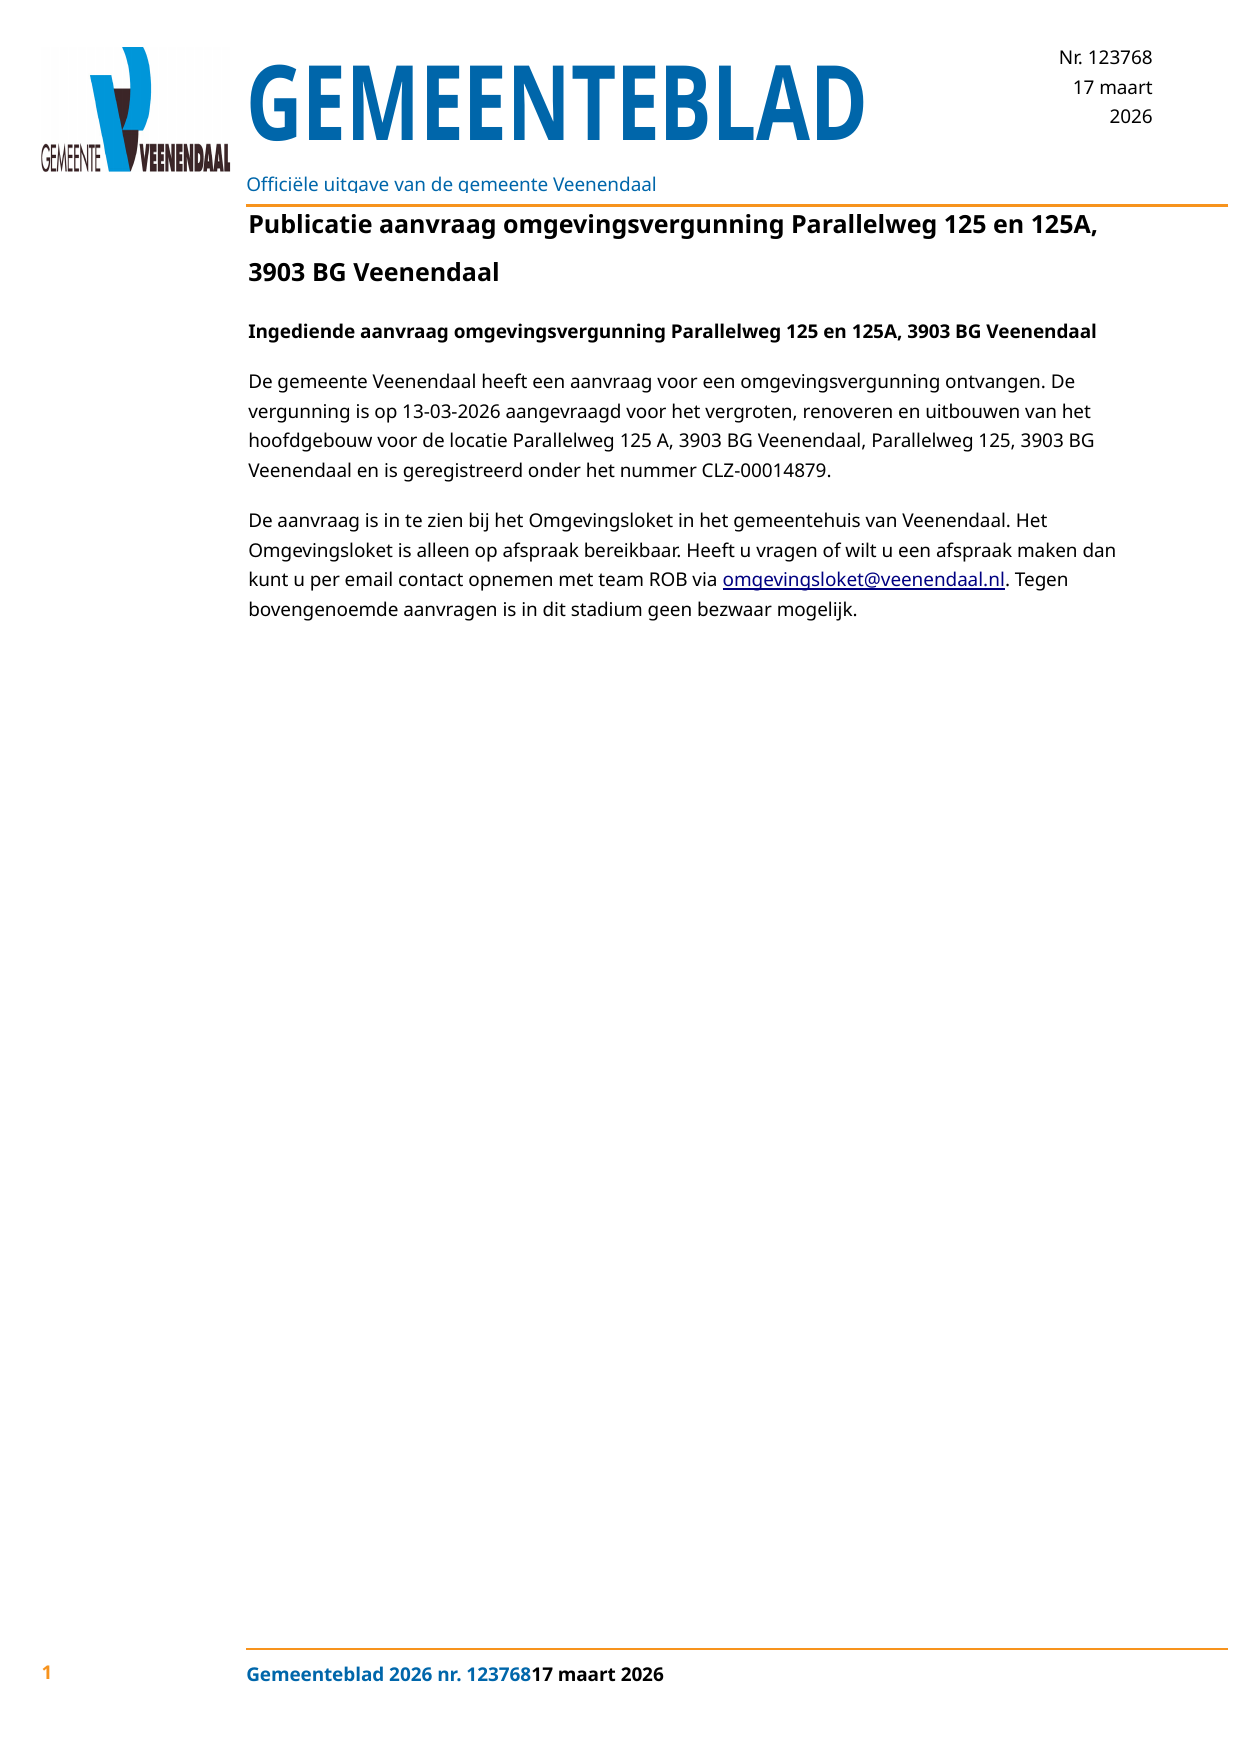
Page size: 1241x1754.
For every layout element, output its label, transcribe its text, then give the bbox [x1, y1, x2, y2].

text Ingediende aanvraag omgevingsvergunning Parallelweg 125 en 125A, 3903 BG Veenendaal [248, 318, 1152, 344]
picture [41, 47, 130, 172]
text De aanvraag is in te zien bij het Omgevingsloket in het gemeentehuis van Veenendaal. Het Omgevingsloket is alleen op afspraak bereikbaar. Heeft u vragen of wilt u een afspraak maken dan kunt u per email contact opnemen met team ROB via omgevingsloket@veenendaal.nl. Tegen bovengenoemde aanvragen is in dit stadium geen bezwaar mogelijk. [248, 507, 1152, 622]
text Publicatie aanvraag omgevingsvergunning Parallelweg 125 en 125A, 3903 BG Veenendaal [248, 207, 1152, 288]
text De gemeente Veenendaal heeft een aanvraag voor een omgevingsvergunning ontvangen. De vergunning is op 13-03-2026 aangevraagd voor het vergroten, renoveren en uitbouwen van het hoofdgebouw voor de locatie Parallelweg 125 A, 3903 BG Veenendaal, Parallelweg 125, 3903 BG Veenendaal en is geregistreerd onder het nummer CLZ-00014879. [248, 368, 1152, 483]
picture [123, 47, 231, 172]
